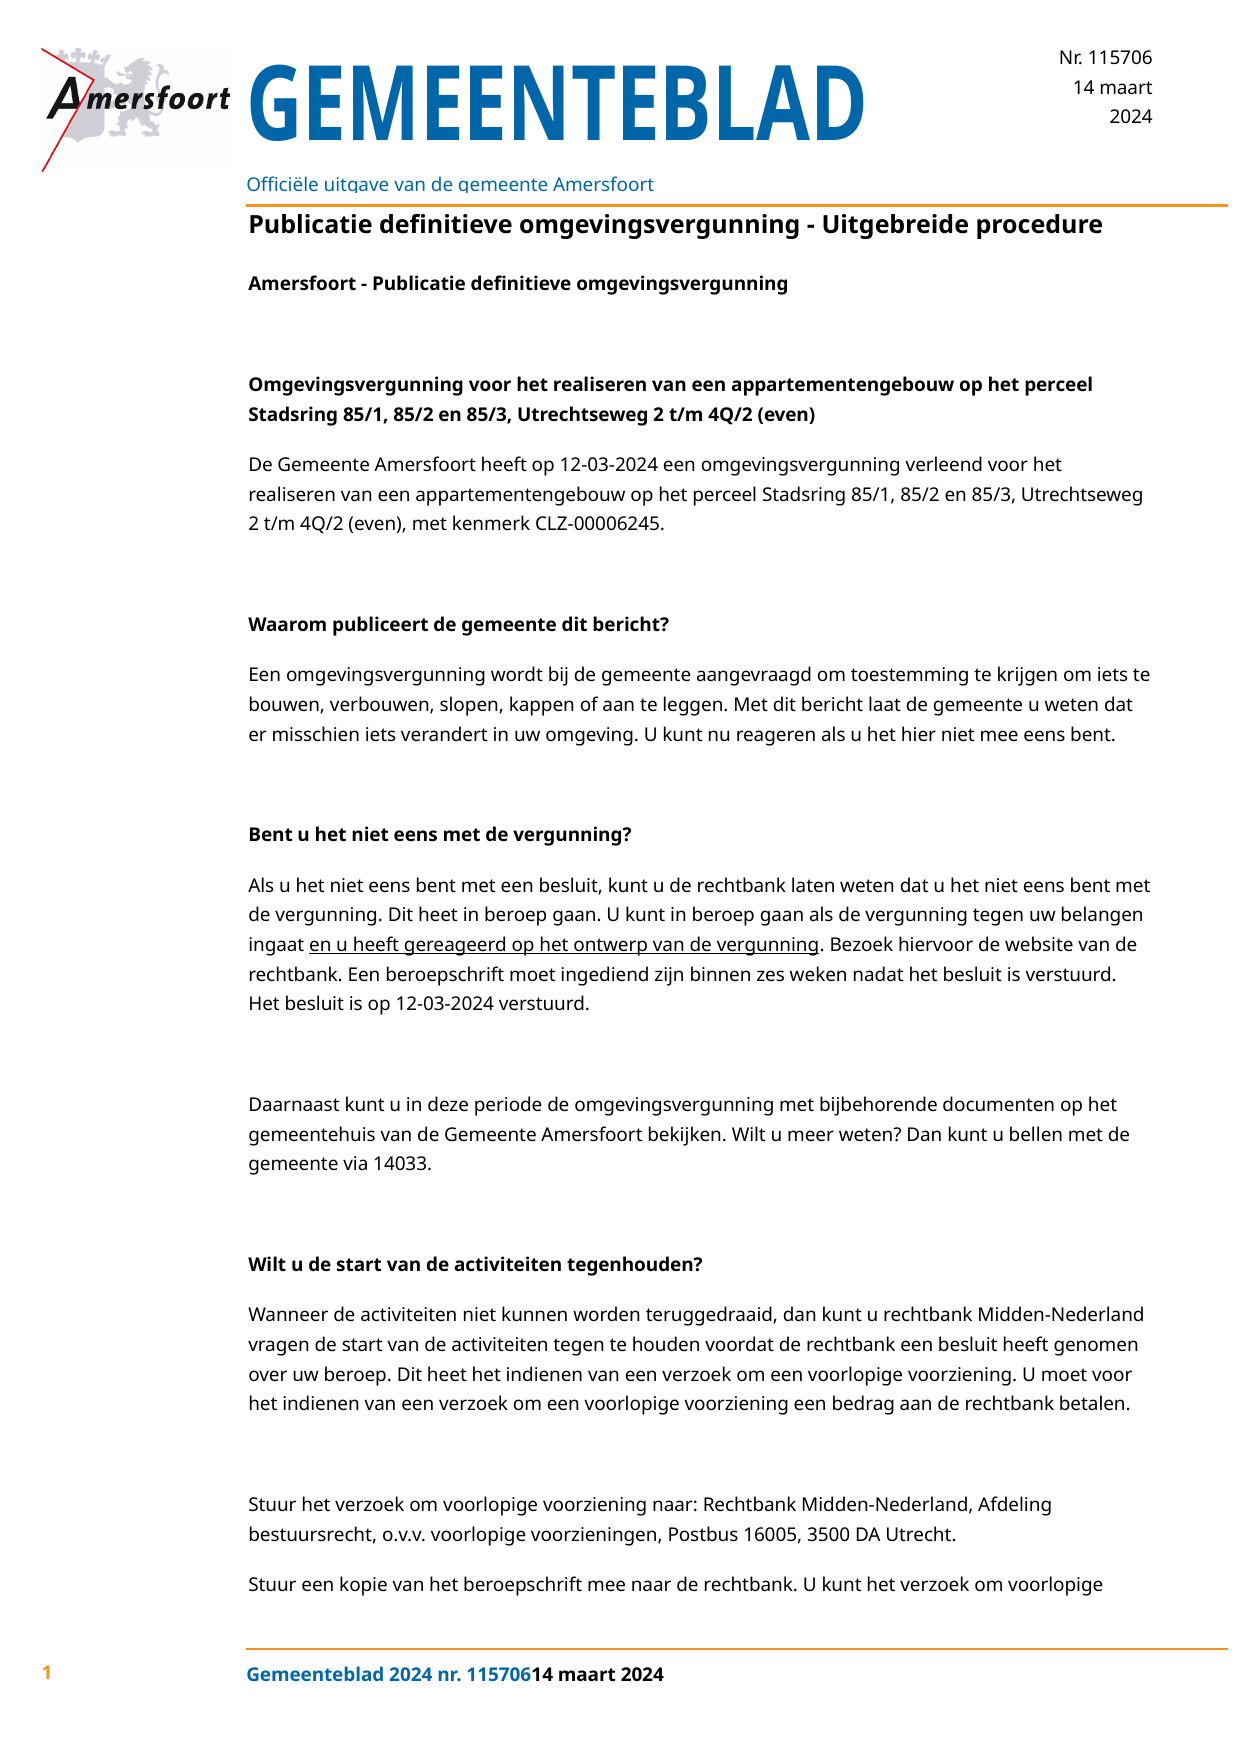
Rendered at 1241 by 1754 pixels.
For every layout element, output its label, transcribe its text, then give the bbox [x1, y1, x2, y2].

text Omgevingsvergunning voor het realiseren van een appartementengebouw op het perceel Stadsring 85/1, 85/2 en 85/3, Utrechtseweg 2 t/m 4Q/2 (even) [248, 371, 1152, 426]
text De Gemeente Amersfoort heeft op 12-03-2024 een omgevingsvergunning verleend voor het realiseren van een appartementengebouw op het perceel Stadsring 85/1, 85/2 en 85/3, Utrechtseweg 2 t/m 4Q/2 (even), met kenmerk CLZ-00006245. [248, 451, 1152, 536]
text Een omgevingsvergunning wordt bij de gemeente aangevraagd om toestemming te krijgen om iets te bouwen, verbouwen, slopen, kappen of aan te leggen. Met dit bericht laat de gemeente u weten dat er misschien iets verandert in uw omgeving. U kunt nu reageren als u het hier niet mee eens bent. [248, 662, 1152, 746]
picture [41, 47, 231, 172]
text Wanneer de activiteiten niet kunnen worden teruggedraaid, dan kunt u rechtbank Midden-Nederland vragen de start van de activiteiten tegen te houden voordat de rechtbank een besluit heeft genomen over uw beroep. Dit heet het indienen van een verzoek om een voorlopige voorziening. U moet voor het indienen van een verzoek om een voorlopige voorziening een bedrag aan de rechtbank betalen. [248, 1302, 1152, 1416]
text Wilt u de start van de activiteiten tegenhouden? [248, 1251, 1152, 1277]
text Daarnaast kunt u in deze periode de omgevingsvergunning met bijbehorende documenten op het gemeentehuis van de Gemeente Amersfoort bekijken. Wilt u meer weten? Dan kunt u bellen met de gemeente via 14033. [248, 1091, 1152, 1176]
text Bent u het niet eens met de vergunning? [248, 822, 1152, 847]
text Stuur een kopie van het beroepschrift mee naar de rechtbank. U kunt het verzoek om voorlopige [248, 1571, 1152, 1597]
text Stuur het verzoek om voorlopige voorziening naar: Rechtbank Midden-Nederland, Afdeling bestuursrecht, o.v.v. voorlopige voorzieningen, Postbus 16005, 3500 DA Utrecht. [248, 1491, 1152, 1546]
text Amersfoort - Publicatie definitieve omgevingsvergunning [248, 270, 1152, 296]
text Waarom publiceert de gemeente dit bericht? [248, 611, 1152, 637]
text Als u het niet eens bent met een besluit, kunt u de rechtbank laten weten dat u het niet eens bent met de vergunning. Dit heet in beroep gaan. U kunt in beroep gaan als de vergunning tegen uw belangen ingaat en u heeft gereageerd op het ontwerp van de vergunning. Bezoek hiervoor de website van de rechtbank. Een beroepschrift moet ingediend zijn binnen zes weken nadat het besluit is verstuurd. Het besluit is op 12-03-2024 verstuurd. [248, 872, 1152, 1016]
text Publicatie definitieve omgevingsvergunning - Uitgebreide procedure [248, 207, 1152, 241]
